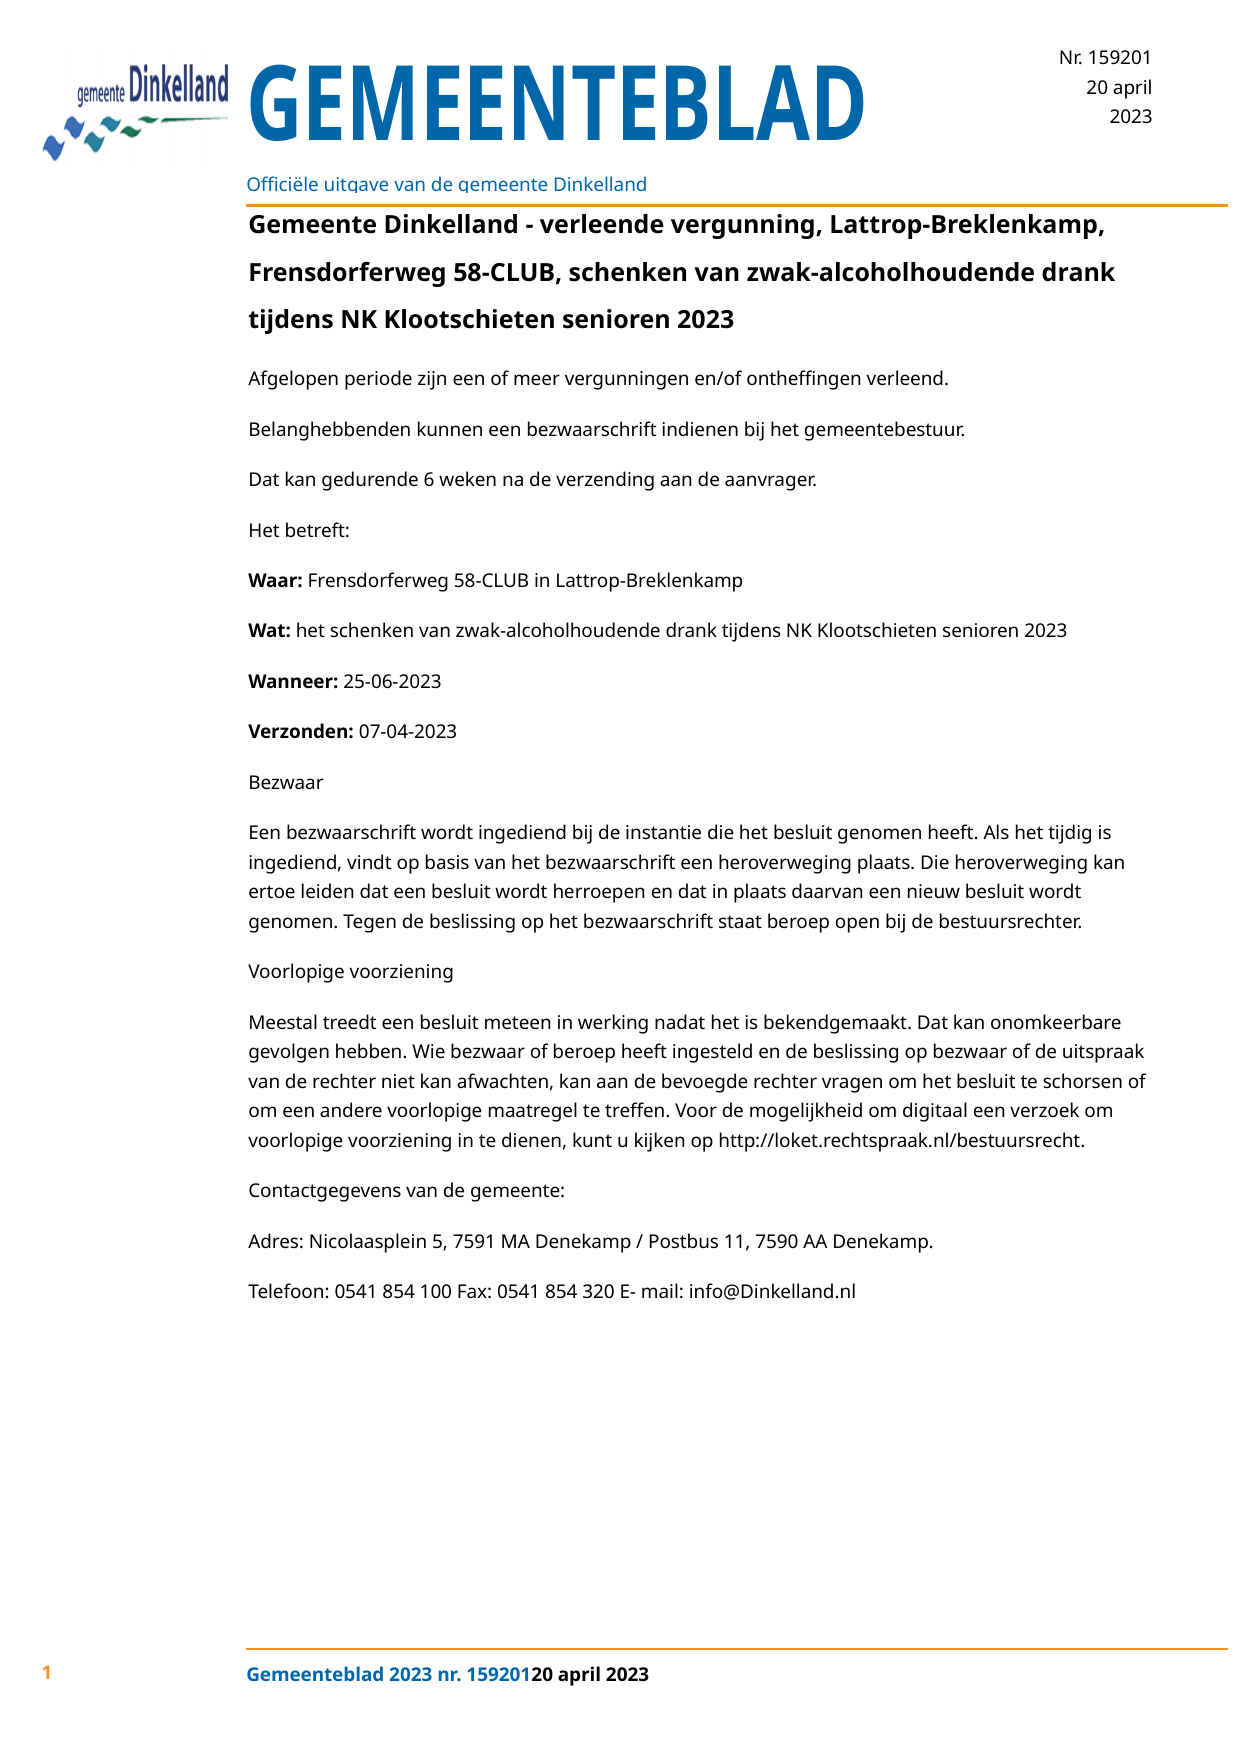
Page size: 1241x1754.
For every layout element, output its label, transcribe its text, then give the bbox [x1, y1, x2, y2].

text Telefoon: 0541 854 100 Fax: 0541 854 320 E- mail: info@Dinkelland.nl [248, 1278, 1152, 1304]
text Bezwaar [248, 769, 1152, 794]
text Afgelopen periode zijn een of meer vergunningen en/of ontheffingen verleend. [248, 366, 1152, 391]
text Voorlopige voorziening [248, 958, 1152, 984]
text Contactgegevens van de gemeente: [248, 1178, 1152, 1203]
text Het betreft: [248, 517, 1152, 542]
text Dat kan gedurende 6 weken na de verzending aan de aanvrager. [248, 466, 1152, 492]
text Belanghebbenden kunnen een bezwaarschrift indienen bij het gemeentebestuur. [248, 416, 1152, 442]
text Wanneer: 25-06-2023 [248, 668, 1152, 694]
text Verzonden: 07-04-2023 [248, 718, 1152, 744]
text Gemeente Dinkelland - verleende vergunning, Lattrop-Breklenkamp, Frensdorferweg 58-CLUB, schenken van zwak-alcoholhoudende drank tijdens NK Klootschieten senioren 2023 [248, 207, 1152, 336]
text Waar: Frensdorferweg 58-CLUB in Lattrop-Breklenkamp [248, 567, 1152, 593]
text Meestal treedt een besluit meteen in werking nadat het is bekendgemaakt. Dat kan onomkeerbare gevolgen hebben. Wie bezwaar of beroep heeft ingesteld en de beslissing op bezwaar of de uitspraak van de rechter niet kan afwachten, kan aan de bevoegde rechter vragen om het besluit te schorsen of om een andere voorlopige maatregel te treffen. Voor de mogelijkheid om digitaal een verzoek om voorlopige voorziening in te dienen, kunt u kijken op http://loket.rechtspraak.nl/bestuursrecht. [248, 1009, 1152, 1153]
picture [41, 47, 231, 172]
text Adres: Nicolaasplein 5, 7591 MA Denekamp / Postbus 11, 7590 AA Denekamp. [248, 1228, 1152, 1254]
text Wat: het schenken van zwak-alcoholhoudende drank tijdens NK Klootschieten senioren 2023 [248, 618, 1152, 643]
text Een bezwaarschrift wordt ingediend bij de instantie die het besluit genomen heeft. Als het tijdig is ingediend, vindt op basis van het bezwaarschrift een heroverweging plaats. Die heroverweging kan ertoe leiden dat een besluit wordt herroepen en dat in plaats daarvan een nieuw besluit wordt genomen. Tegen de beslissing op het bezwaarschrift staat beroep open bij de bestuursrechter. [248, 819, 1152, 934]
